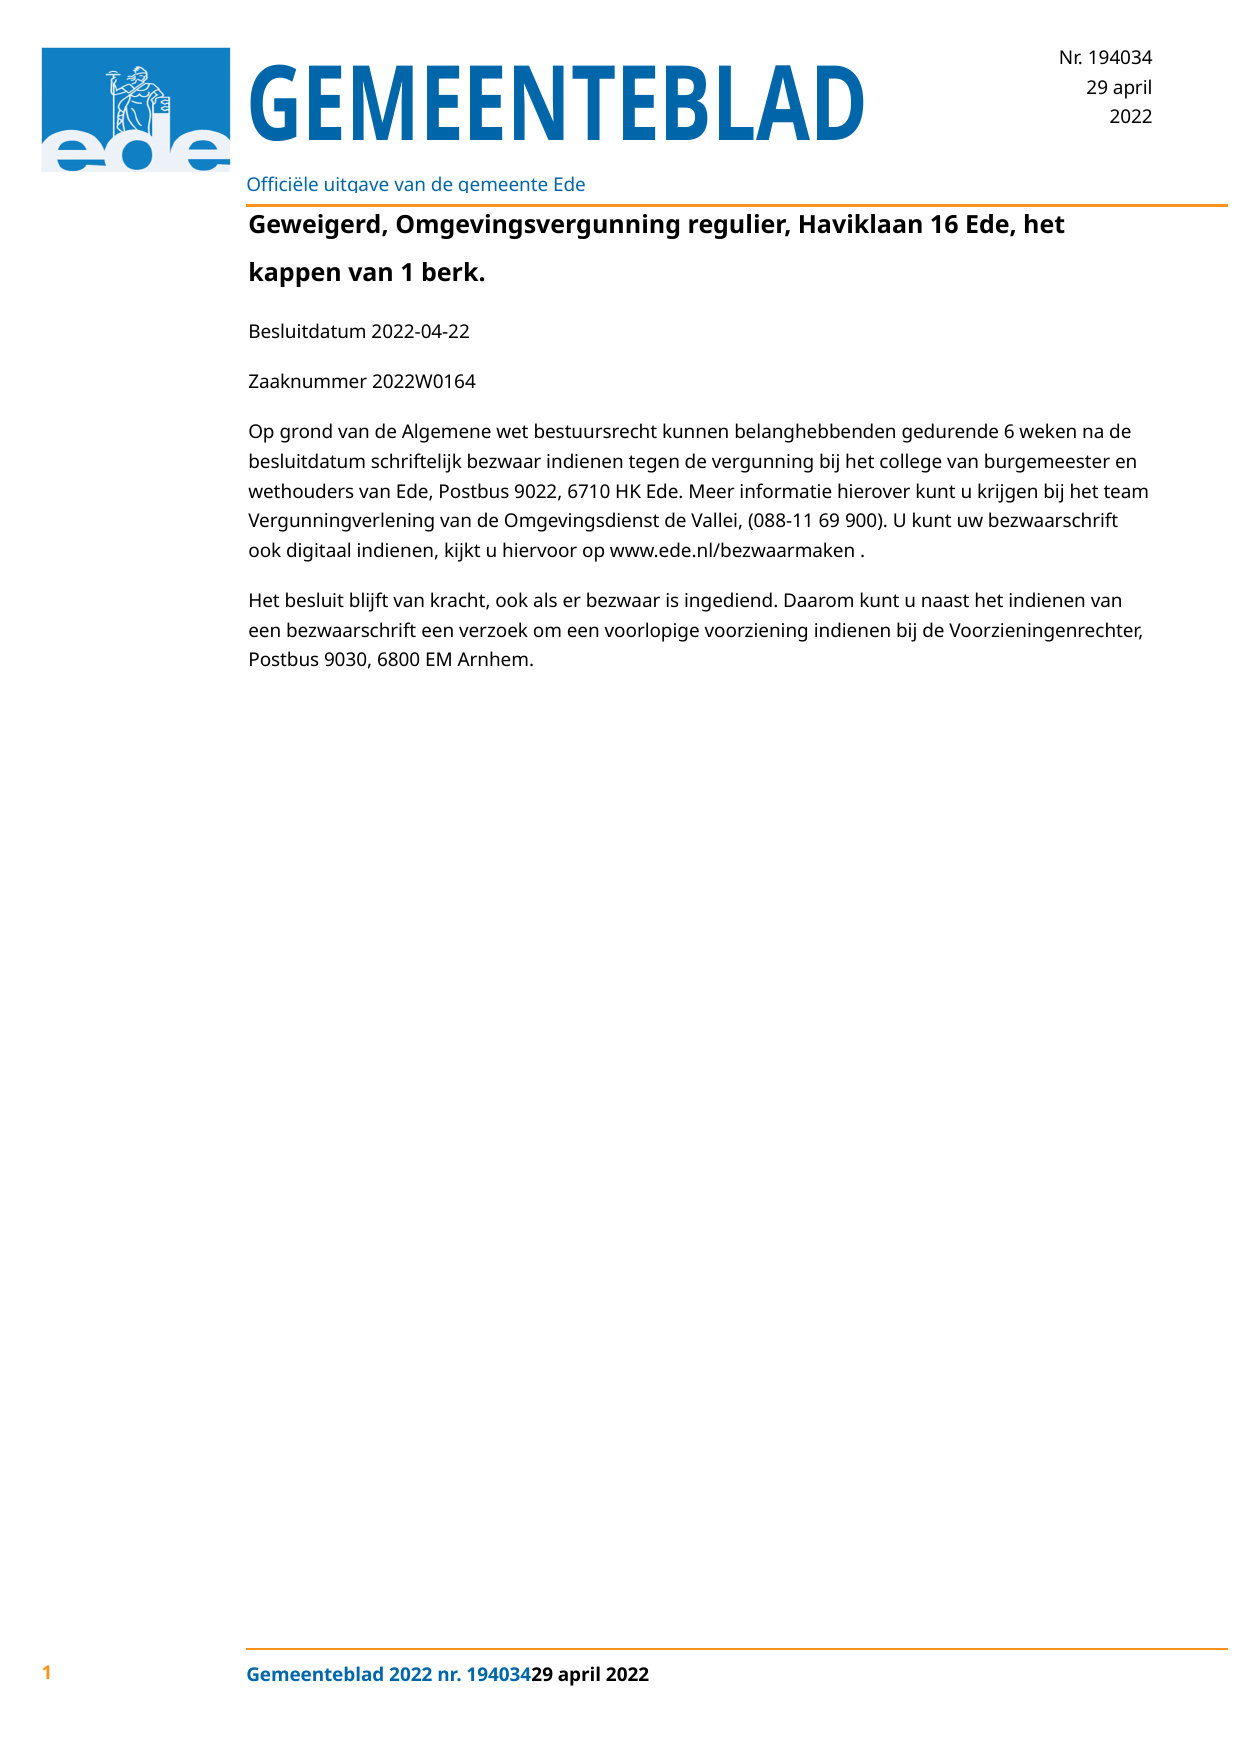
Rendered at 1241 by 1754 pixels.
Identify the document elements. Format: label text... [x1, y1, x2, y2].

text Zaaknummer 2022W0164 [248, 368, 1152, 394]
text Op grond van de Algemene wet bestuursrecht kunnen belanghebbenden gedurende 6 weken na de besluitdatum schriftelijk bezwaar indienen tegen de vergunning bij het college van burgemeester en wethouders van Ede, Postbus 9022, 6710 HK Ede. Meer informatie hierover kunt u krijgen bij het team Vergunningverlening van de Omgevingsdienst de Vallei, (088-11 69 900). U kunt uw bezwaarschrift ook digitaal indienen, kijkt u hiervoor op www.ede.nl/bezwaarmaken . [248, 419, 1152, 563]
text Geweigerd, Omgevingsvergunning regulier, Haviklaan 16 Ede, het kappen van 1 berk. [248, 207, 1152, 288]
text Het besluit blijft van kracht, ook als er bezwaar is ingediend. Daarom kunt u naast het indienen van een bezwaarschrift een verzoek om een voorlopige voorziening indienen bij de Voorzieningenrechter, Postbus 9030, 6800 EM Arnhem. [248, 587, 1152, 672]
picture [41, 47, 231, 172]
text Besluitdatum 2022-04-22 [248, 318, 1152, 344]
